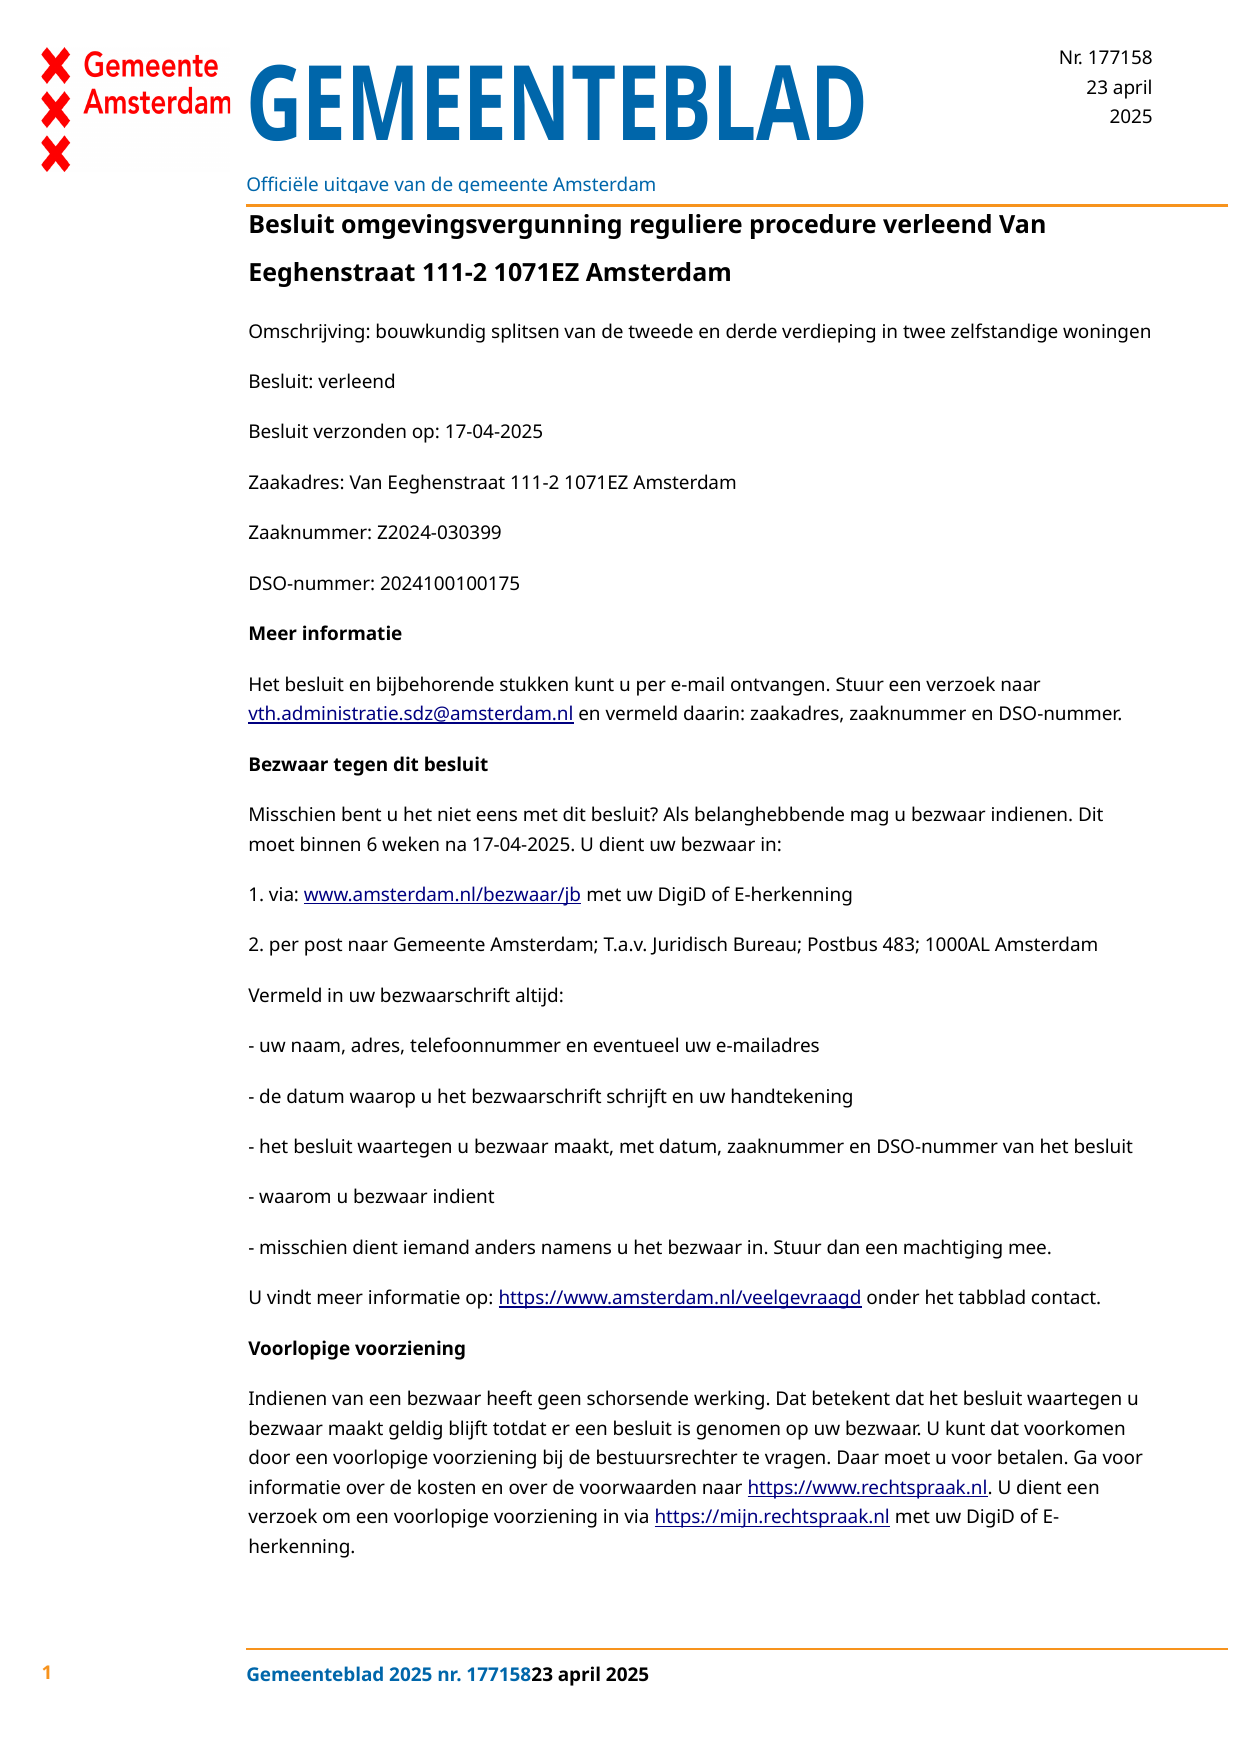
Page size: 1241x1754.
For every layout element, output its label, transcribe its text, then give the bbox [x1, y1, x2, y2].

text Voorlopige voorziening [248, 1335, 1152, 1361]
text - uw naam, adres, telefoonnummer en eventueel uw e-mailadres [248, 1032, 1152, 1058]
text - waarom u bezwaar indient [248, 1184, 1152, 1209]
text 1. via: www.amsterdam.nl/bezwaar/jb met uw DigiD of E-herkenning [248, 881, 1152, 907]
text Besluit: verleend [248, 368, 1152, 394]
text Besluit verzonden op: 17-04-2025 [248, 419, 1152, 444]
text Meer informatie [248, 620, 1152, 646]
text 2. per post naar Gemeente Amsterdam; T.a.v. Juridisch Bureau; Postbus 483; 1000AL Amsterdam [248, 932, 1152, 957]
text - de datum waarop u het bezwaarschrift schrijft en uw handtekening [248, 1083, 1152, 1109]
text Omschrijving: bouwkundig splitsen van de tweede en derde verdieping in twee zelfstandige woningen [248, 318, 1152, 344]
picture [41, 47, 231, 172]
text Vermeld in uw bezwaarschrift altijd: [248, 982, 1152, 1008]
text Zaaknummer: Z2024-030399 [248, 519, 1152, 545]
text U vindt meer informatie op: https://www.amsterdam.nl/veelgevraagd onder het tabblad contact. [248, 1284, 1152, 1310]
text - het besluit waartegen u bezwaar maakt, met datum, zaaknummer en DSO-nummer van het besluit [248, 1133, 1152, 1159]
text Zaakadres: Van Eeghenstraat 111-2 1071EZ Amsterdam [248, 469, 1152, 495]
text - misschien dient iemand anders namens u het bezwaar in. Stuur dan een machtiging mee. [248, 1234, 1152, 1260]
text Het besluit en bijbehorende stukken kunt u per e-mail ontvangen. Stuur een verzoek naar vth.administratie.sdz@amsterdam.nl en vermeld daarin: zaakadres, zaaknummer en DSO-nummer. [248, 671, 1152, 726]
text DSO-nummer: 2024100100175 [248, 570, 1152, 596]
text Indienen van een bezwaar heeft geen schorsende werking. Dat betekent dat het besluit waartegen u bezwaar maakt geldig blijft totdat er een besluit is genomen op uw bezwaar. U kunt dat voorkomen door een voorlopige voorziening bij de bestuursrechter te vragen. Daar moet u voor betalen. Ga voor informatie over de kosten en over de voorwaarden naar https://www.rechtspraak.nl. U dient een verzoek om een voorlopige voorziening in via https://mijn.rechtspraak.nl met uw DigiD of E-herkenning. [248, 1385, 1152, 1559]
text Bezwaar tegen dit besluit [248, 751, 1152, 777]
text Misschien bent u het niet eens met dit besluit? Als belanghebbende mag u bezwaar indienen. Dit moet binnen 6 weken na 17-04-2025. U dient uw bezwaar in: [248, 801, 1152, 857]
text Besluit omgevingsvergunning reguliere procedure verleend Van Eeghenstraat 111-2 1071EZ Amsterdam [248, 207, 1152, 288]
